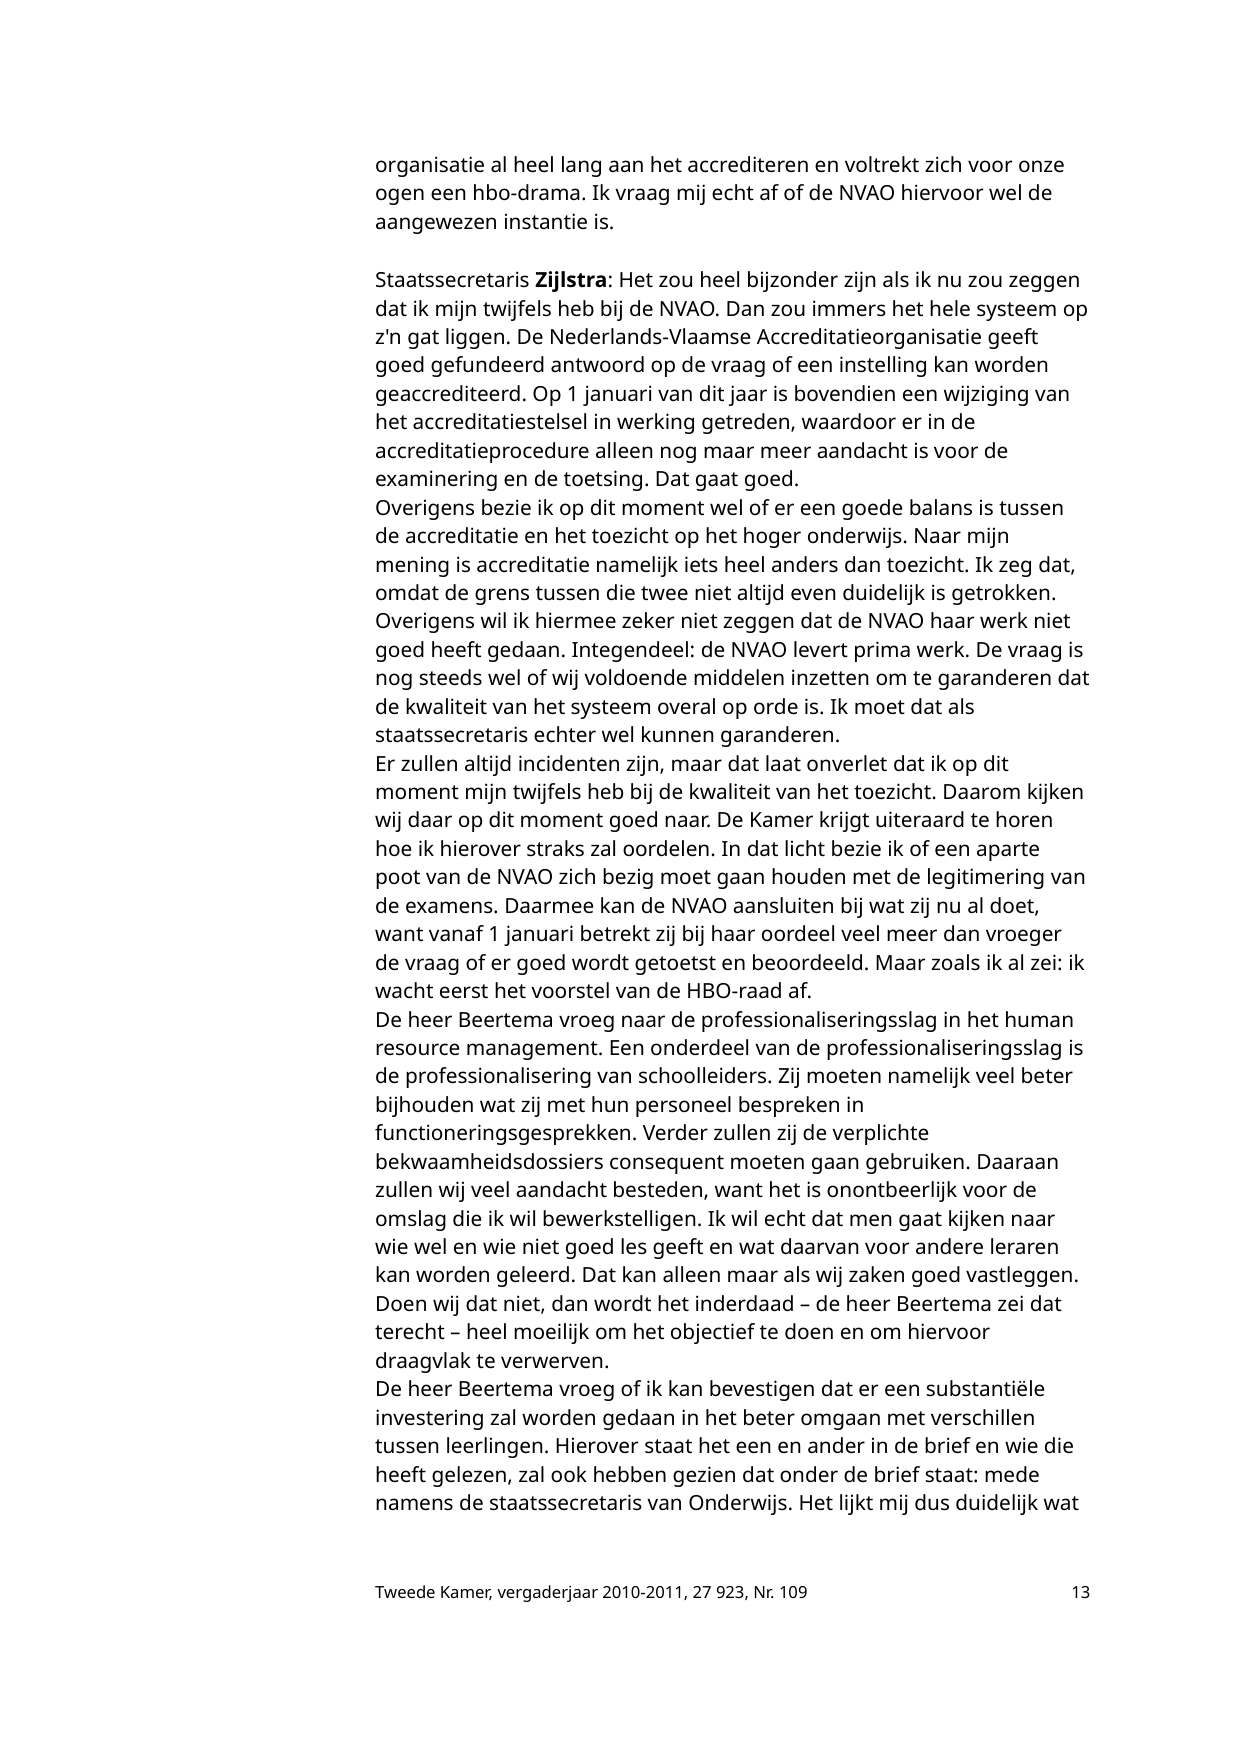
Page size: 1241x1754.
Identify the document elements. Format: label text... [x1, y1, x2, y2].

text De heer Beertema vroeg of ik kan bevestigen dat er een substantiële investering zal worden gedaan in het beter omgaan met verschillen tussen leerlingen. Hierover staat het een en ander in de brief en wie die heeft gelezen, zal ook hebben gezien dat onder de brief staat: mede namens de staatssecretaris van Onderwijs. Het lijkt mij dus duidelijk wat [375, 1374, 1090, 1517]
text Staatssecretaris Zijlstra: Het zou heel bijzonder zijn als ik nu zou zeggen dat ik mijn twijfels heb bij de NVAO. Dan zou immers het hele systeem op z'n gat liggen. De Nederlands-Vlaamse Accreditatieorganisatie geeft goed gefundeerd antwoord op de vraag of een instelling kan worden geaccrediteerd. Op 1 januari van dit jaar is bovendien een wijziging van het accreditatiestelsel in werking getreden, waardoor er in de accreditatieprocedure alleen nog maar meer aandacht is voor de examinering en de toetsing. Dat gaat goed. [375, 265, 1090, 493]
text De heer Beertema vroeg naar de professionaliseringsslag in het human resource management. Een onderdeel van de professionaliseringsslag is de professionalisering van schoolleiders. Zij moeten namelijk veel beter bijhouden wat zij met hun personeel bespreken in functioneringsgesprekken. Verder zullen zij de verplichte bekwaamheidsdossiers consequent moeten gaan gebruiken. Daaraan zullen wij veel aandacht besteden, want het is onontbeerlijk voor de omslag die ik wil bewerkstelligen. Ik wil echt dat men gaat kijken naar wie wel en wie niet goed les geeft en wat daarvan voor andere leraren kan worden geleerd. Dat kan alleen maar als wij zaken goed vastleggen. Doen wij dat niet, dan wordt het inderdaad – de heer Beertema zei dat terecht – heel moeilijk om het objectief te doen en om hiervoor draagvlak te verwerven. [375, 1005, 1090, 1374]
text Overigens bezie ik op dit moment wel of er een goede balans is tussen de accreditatie en het toezicht op het hoger onderwijs. Naar mijn mening is accreditatie namelijk iets heel anders dan toezicht. Ik zeg dat, omdat de grens tussen die twee niet altijd even duidelijk is getrokken. Overigens wil ik hiermee zeker niet zeggen dat de NVAO haar werk niet goed heeft gedaan. Integendeel: de NVAO levert prima werk. De vraag is nog steeds wel of wij voldoende middelen inzetten om te garanderen dat de kwaliteit van het systeem overal op orde is. Ik moet dat als staatssecretaris echter wel kunnen garanderen. [375, 493, 1090, 749]
text Er zullen altijd incidenten zijn, maar dat laat onverlet dat ik op dit moment mijn twijfels heb bij de kwaliteit van het toezicht. Daarom kijken wij daar op dit moment goed naar. De Kamer krijgt uiteraard te horen hoe ik hierover straks zal oordelen. In dat licht bezie ik of een aparte poot van de NVAO zich bezig moet gaan houden met de legitimering van de examens. Daarmee kan de NVAO aansluiten bij wat zij nu al doet, want vanaf 1 januari betrekt zij bij haar oordeel veel meer dan vroeger de vraag of er goed wordt getoetst en beoordeeld. Maar zoals ik al zei: ik wacht eerst het voorstel van de HBO-raad af. [375, 749, 1090, 1005]
text organisatie al heel lang aan het accrediteren en voltrekt zich voor onze ogen een hbo-drama. Ik vraag mij echt af of de NVAO hiervoor wel de aangewezen instantie is. [375, 150, 1090, 235]
